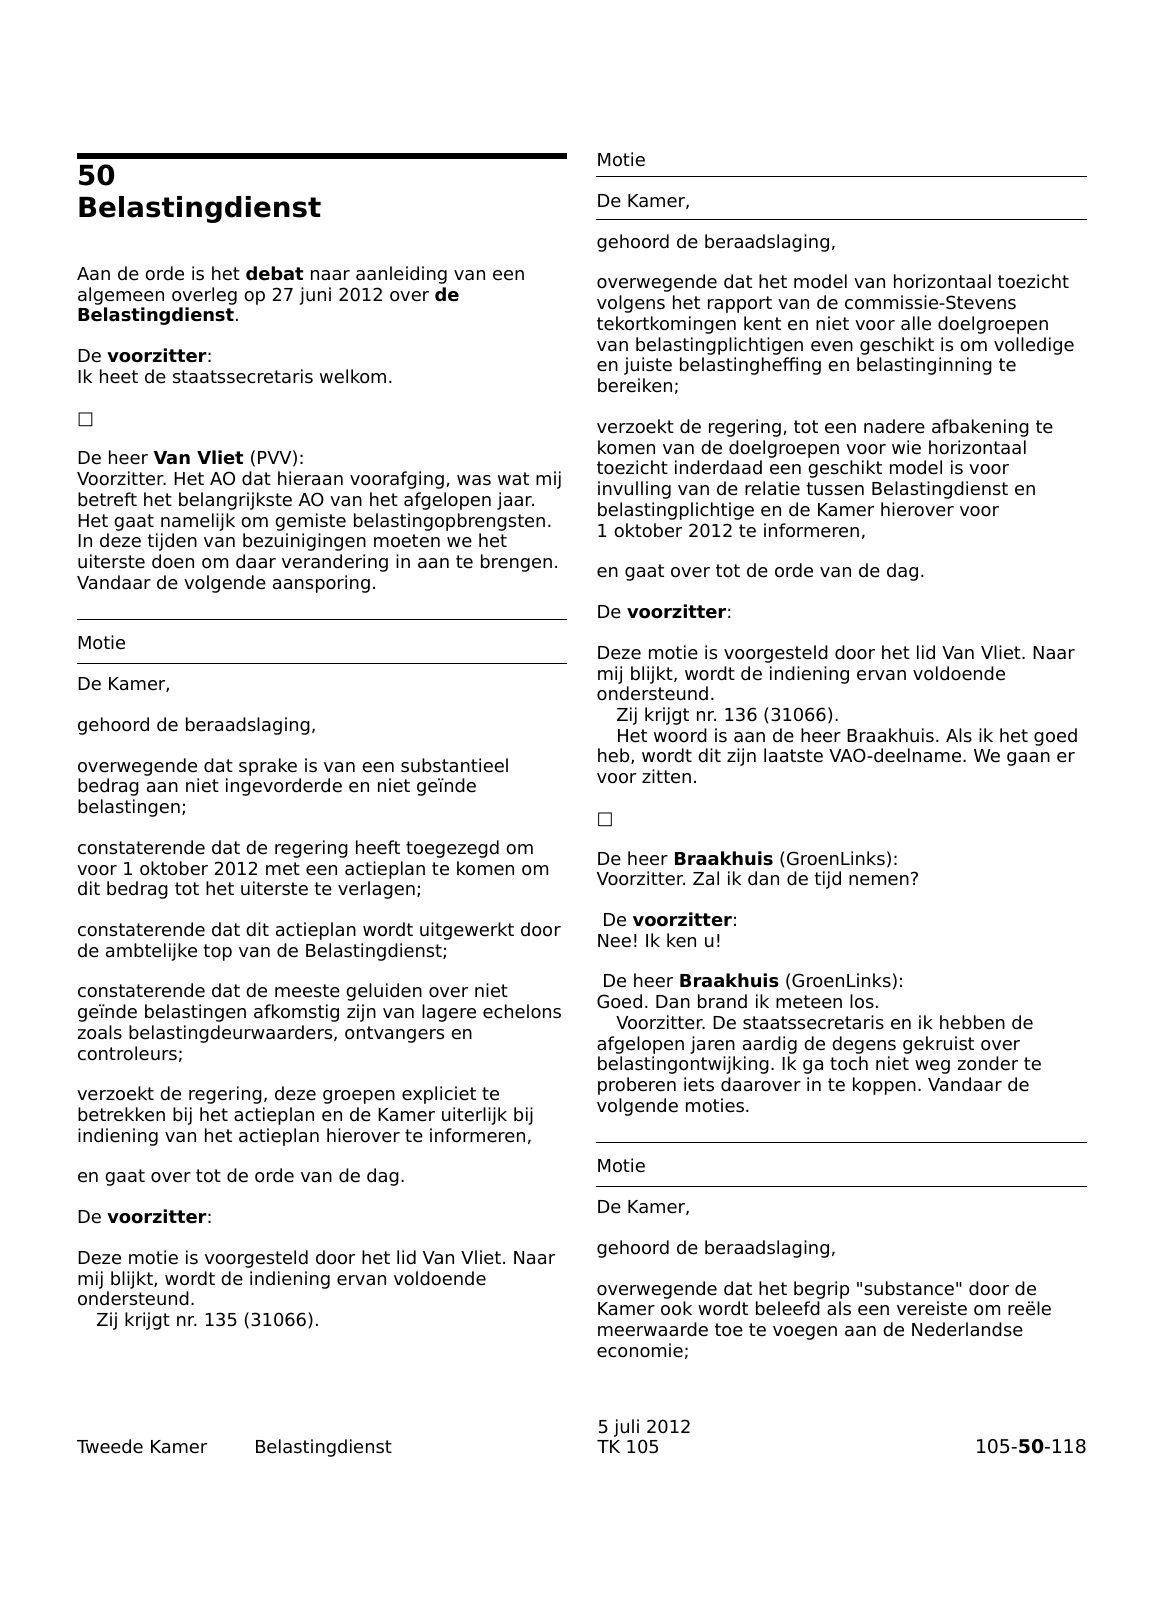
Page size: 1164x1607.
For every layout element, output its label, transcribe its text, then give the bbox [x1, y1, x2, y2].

text overwegende dat het begrip "substance" door de Kamer ook wordt beleefd als een vereiste om reële meerwaarde toe te voegen aan de Nederlandse economie; [596, 1278, 1087, 1361]
text Deze motie is voorgesteld door het lid Van Vliet. Naar mij blijkt, wordt de indiening ervan voldoende ondersteund. [596, 643, 1087, 705]
text De heer Braakhuis (GroenLinks): [596, 848, 1087, 869]
text □ [77, 407, 567, 428]
text Het woord is aan de heer Braakhuis. Als ik het goed heb, wordt dit zijn laatste VAO-deelname. We gaan er voor zitten. [596, 726, 1087, 788]
text De heer Braakhuis (GroenLinks): [596, 971, 1087, 992]
text gehoord de beraadslaging, [596, 1238, 1087, 1258]
text verzoekt de regering, deze groepen expliciet te betrekken bij het actieplan en de Kamer uiterlijk bij indiening van het actieplan hierover te informeren, [77, 1084, 567, 1146]
text Goed. Dan brand ik meteen los. [596, 992, 1087, 1013]
text constaterende dat dit actieplan wordt uitgewerkt door de ambtelijke top van de Belastingdienst; [77, 920, 567, 961]
text De voorzitter: [596, 602, 1087, 623]
text De voorzitter: [596, 910, 1087, 931]
text Voorzitter. Zal ik dan de tijd nemen? [596, 869, 1087, 890]
text Deze motie is voorgesteld door het lid Van Vliet. Naar mij blijkt, wordt de indiening ervan voldoende ondersteund. [77, 1248, 567, 1310]
text De voorzitter: [77, 346, 567, 367]
text gehoord de beraadslaging, [77, 715, 567, 735]
text De Kamer, [77, 674, 567, 695]
text Voorzitter. Het AO dat hieraan voorafging, was wat mij betreft het belangrijkste AO van het afgelopen jaar. Het gaat namelijk om gemiste belastingopbrengsten. In deze tijden van bezuinigingen moeten we het uiterste doen om daar verandering in aan te brengen. Vandaar de volgende aansporing. [77, 469, 567, 593]
text en gaat over tot de orde van de dag. [77, 1166, 567, 1187]
text Ik heet de staatssecretaris welkom. [77, 367, 567, 387]
text Motie [77, 633, 567, 654]
text De Kamer, [596, 191, 1087, 212]
text overwegende dat het model van horizontaal toezicht volgens het rapport van de commissie-Stevens tekortkomingen kent en niet voor alle doelgroepen van belastingplichtigen even geschikt is om volledige en juiste belastingheffing en belastinginning te bereiken; [596, 272, 1087, 397]
title 50 Belastingdienst [77, 159, 567, 224]
text Voorzitter. De staatssecretaris en ik hebben de afgelopen jaren aardig de degens gekruist over belastingontwijking. Ik ga toch niet weg zonder te proberen iets daarover in te koppen. Vandaar de volgende moties. [596, 1013, 1087, 1116]
text Motie [596, 1156, 1087, 1177]
text Nee! Ik ken u! [596, 931, 1087, 951]
text overwegende dat sprake is van een substantieel bedrag aan niet ingevorderde en niet geïnde belastingen; [77, 755, 567, 818]
text Motie [596, 150, 1087, 171]
text Aan de orde is het debat naar aanleiding van een algemeen overleg op 27 juni 2012 over de Belastingdienst. [77, 264, 567, 326]
text constaterende dat de regering heeft toegezegd om voor 1 oktober 2012 met een actieplan te komen om dit bedrag tot het uiterste te verlagen; [77, 838, 567, 900]
text constaterende dat de meeste geluiden over niet geïnde belastingen afkomstig zijn van lagere echelons zoals belastingdeurwaarders, ontvangers en controleurs; [77, 981, 567, 1064]
text en gaat over tot de orde van de dag. [596, 561, 1087, 582]
text verzoekt de regering, tot een nadere afbakening te komen van de doelgroepen voor wie horizontaal toezicht inderdaad een geschikt model is voor invulling van de relatie tussen Belastingdienst en belastingplichtige en de Kamer hierover voor 1 oktober 2012 te informeren, [596, 417, 1087, 541]
text Zij krijgt nr. 135 (31066). [77, 1310, 567, 1331]
text □ [596, 808, 1087, 828]
text De voorzitter: [77, 1207, 567, 1228]
text gehoord de beraadslaging, [596, 232, 1087, 252]
text De heer Van Vliet (PVV): [77, 448, 567, 469]
text De Kamer, [596, 1197, 1087, 1218]
text Zij krijgt nr. 136 (31066). [596, 705, 1087, 726]
